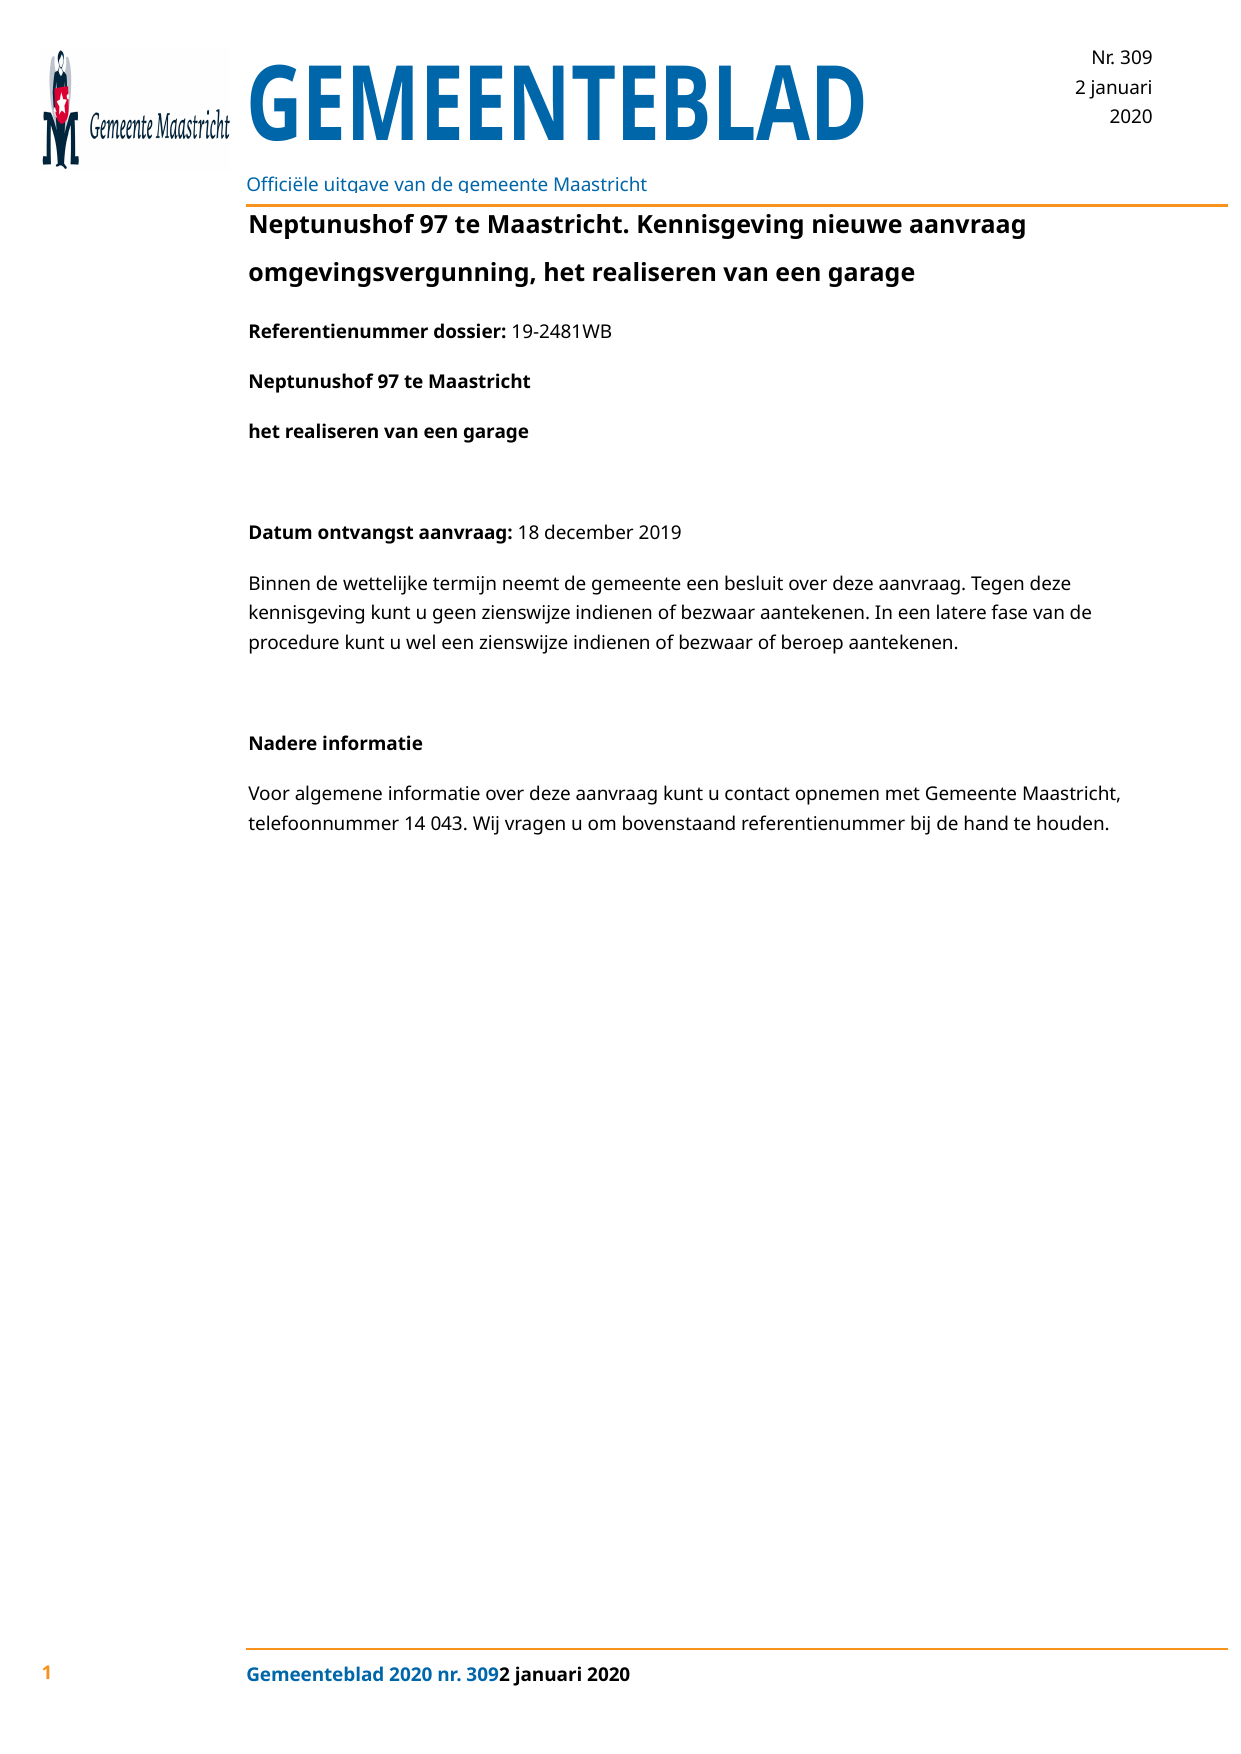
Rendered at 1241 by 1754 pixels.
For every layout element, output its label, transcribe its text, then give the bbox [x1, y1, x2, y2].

picture [41, 47, 231, 172]
text Neptunushof 97 te Maastricht. Kennisgeving nieuwe aanvraag omgevingsvergunning, het realiseren van een garage [248, 207, 1152, 288]
text Neptunushof 97 te Maastricht [248, 368, 1152, 394]
text Referentienummer dossier: 19-2481WB [248, 318, 1152, 344]
text het realiseren van een garage [248, 419, 1152, 444]
text Voor algemene informatie over deze aanvraag kunt u contact opnemen met Gemeente Maastricht, telefoonnummer 14 043. Wij vragen u om bovenstaand referentienummer bij de hand te houden. [248, 780, 1152, 836]
text Datum ontvangst aanvraag: 18 december 2019 [248, 519, 1152, 545]
text Binnen de wettelijke termijn neemt de gemeente een besluit over deze aanvraag. Tegen deze kennisgeving kunt u geen zienswijze indienen of bezwaar aantekenen. In een latere fase van de procedure kunt u wel een zienswijze indienen of bezwaar of beroep aantekenen. [248, 570, 1152, 655]
text Nadere informatie [248, 730, 1152, 756]
